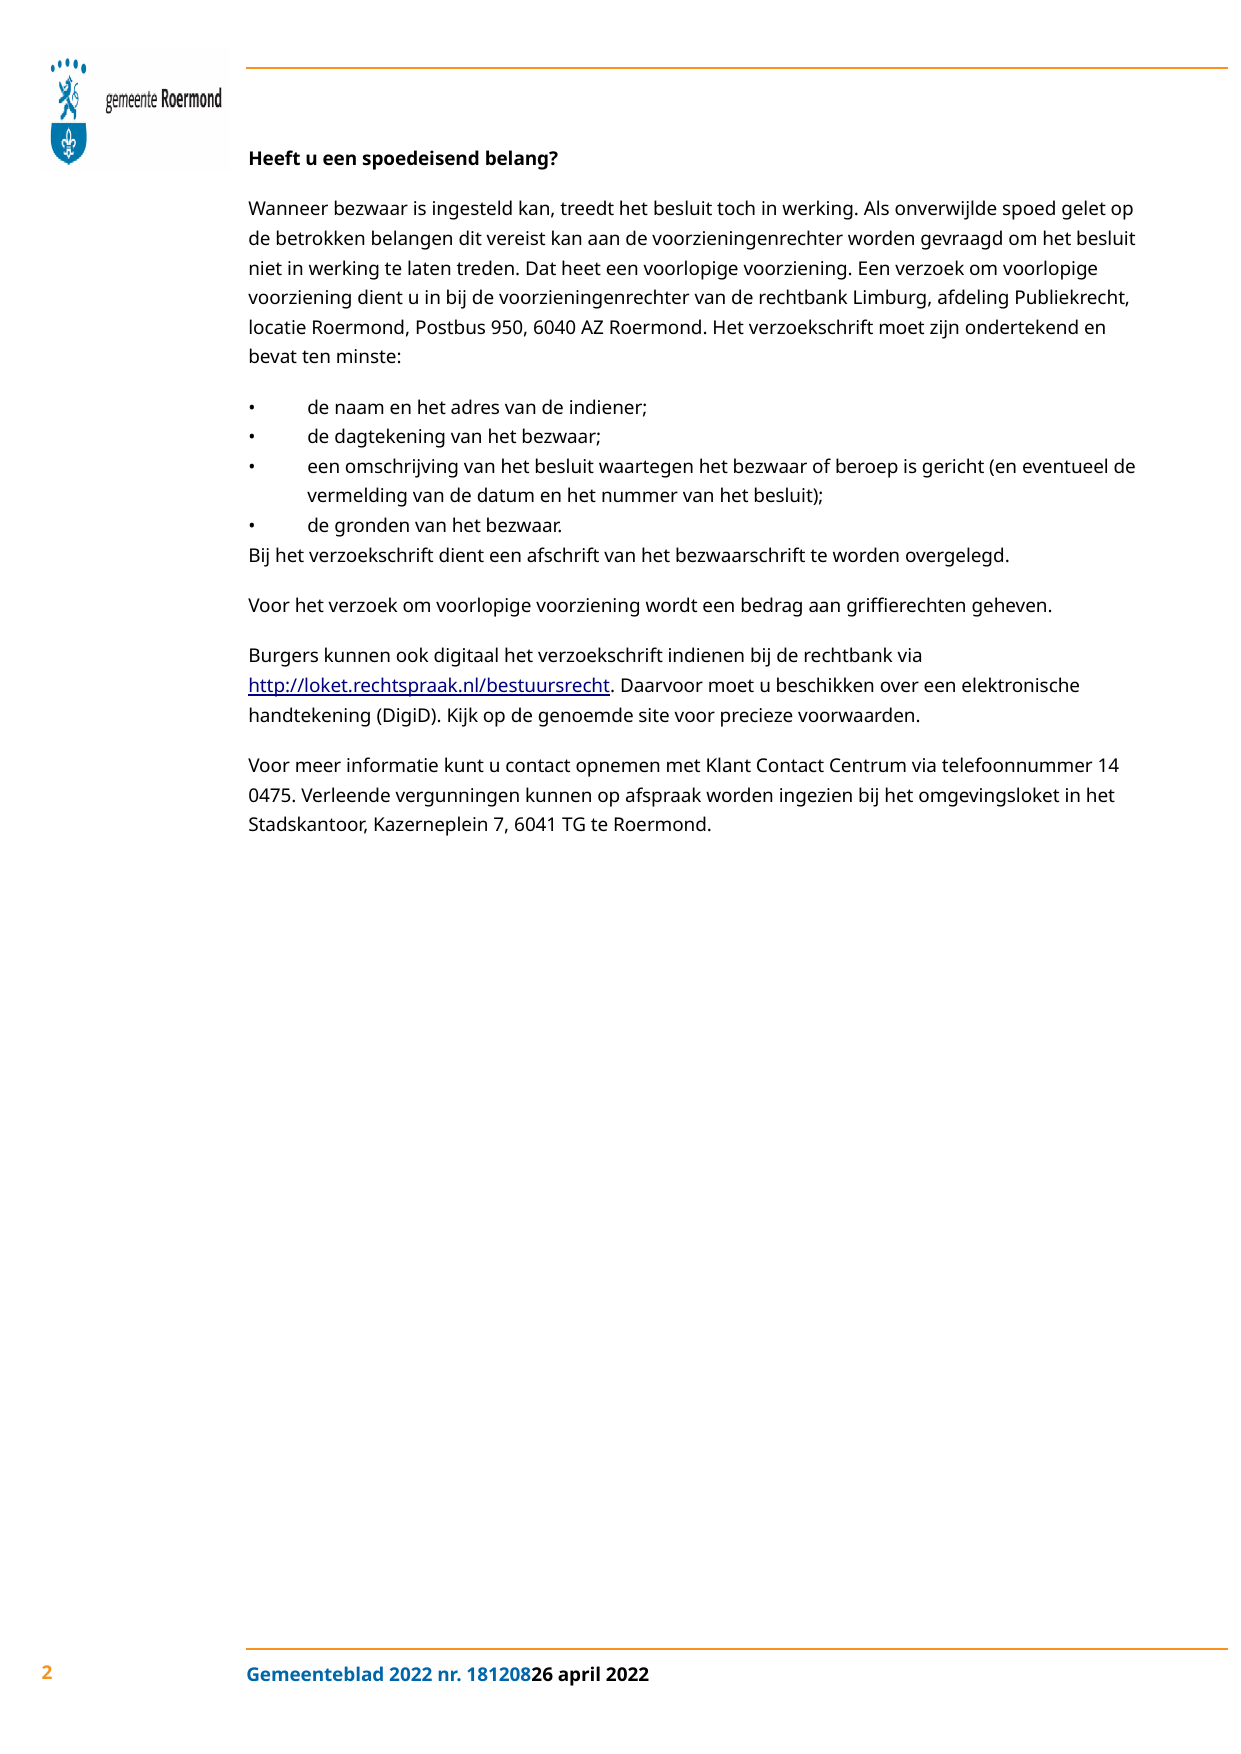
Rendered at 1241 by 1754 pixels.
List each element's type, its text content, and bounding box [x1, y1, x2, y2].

text Burgers kunnen ook digitaal het verzoekschrift indienen bij de rechtbank via http://loket.rechtspraak.nl/bestuursrecht. Daarvoor moet u beschikken over een elektronische handtekening (DigiD). Kijk op de genoemde site voor precieze voorwaarden. [248, 643, 1152, 728]
text Bij het verzoekschrift dient een afschrift van het bezwaarschrift te worden overgelegd. [248, 542, 1152, 568]
text Heeft u een spoedeisend belang? [248, 145, 1152, 171]
list de dagtekening van het bezwaar; [248, 423, 1152, 449]
text Wanneer bezwaar is ingesteld kan, treedt het besluit toch in werking. Als onverwijlde spoed gelet op de betrokken belangen dit vereist kan aan de voorzieningenrechter worden gevraagd om het besluit niet in werking te laten treden. Dat heet een voorlopige voorziening. Een verzoek om voorlopige voorziening dient u in bij de voorzieningenrechter van de rechtbank Limburg, afdeling Publiekrecht, locatie Roermond, Postbus 950, 6040 AZ Roermond. Het verzoekschrift moet zijn ondertekend en bevat ten minste: [248, 196, 1152, 369]
text Voor het verzoek om voorlopige voorziening wordt een bedrag aan griffierechten geheven. [248, 592, 1152, 618]
list de naam en het adres van de indiener; [248, 394, 1152, 420]
picture [41, 47, 231, 172]
list de gronden van het bezwaar. [248, 512, 1152, 538]
text Voor meer informatie kunt u contact opnemen met Klant Contact Centrum via telefoonnummer 14 0475. Verleende vergunningen kunnen op afspraak worden ingezien bij het omgevingsloket in het Stadskantoor, Kazerneplein 7, 6041 TG te Roermond. [248, 752, 1152, 837]
list een omschrijving van het besluit waartegen het bezwaar of beroep is gericht (en eventueel de vermelding van de datum en het nummer van het besluit); [248, 453, 1152, 508]
